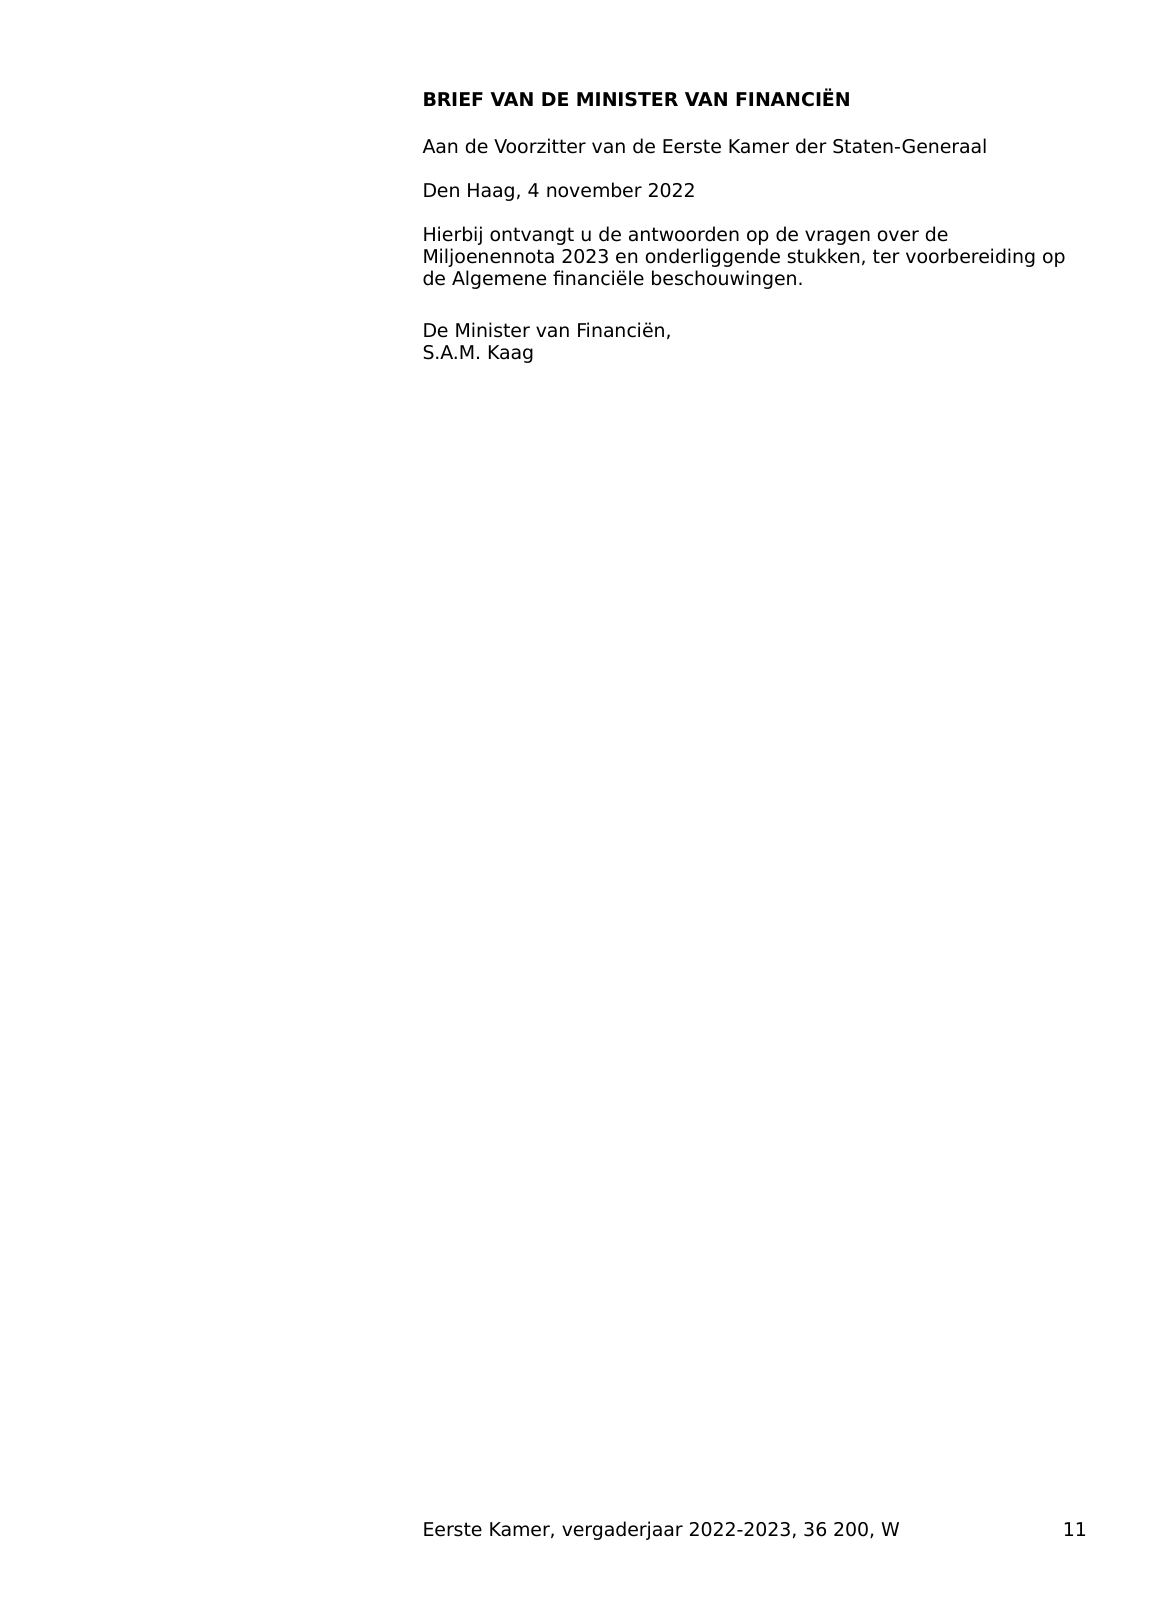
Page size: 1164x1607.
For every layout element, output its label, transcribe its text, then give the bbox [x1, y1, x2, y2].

text Aan de Voorzitter van de Eerste Kamer der Staten-Generaal [422, 136, 1087, 158]
text Den Haag, 4 november 2022 [422, 180, 1087, 202]
subtitle BRIEF VAN DE MINISTER VAN FINANCIËN [422, 89, 1087, 111]
text De Minister van Financiën, S.A.M. Kaag [422, 320, 1087, 364]
text Hierbij ontvangt u de antwoorden op de vragen over de Miljoenennota 2023 en onderliggende stukken, ter voorbereiding op de Algemene financiële beschouwingen. [422, 224, 1087, 290]
